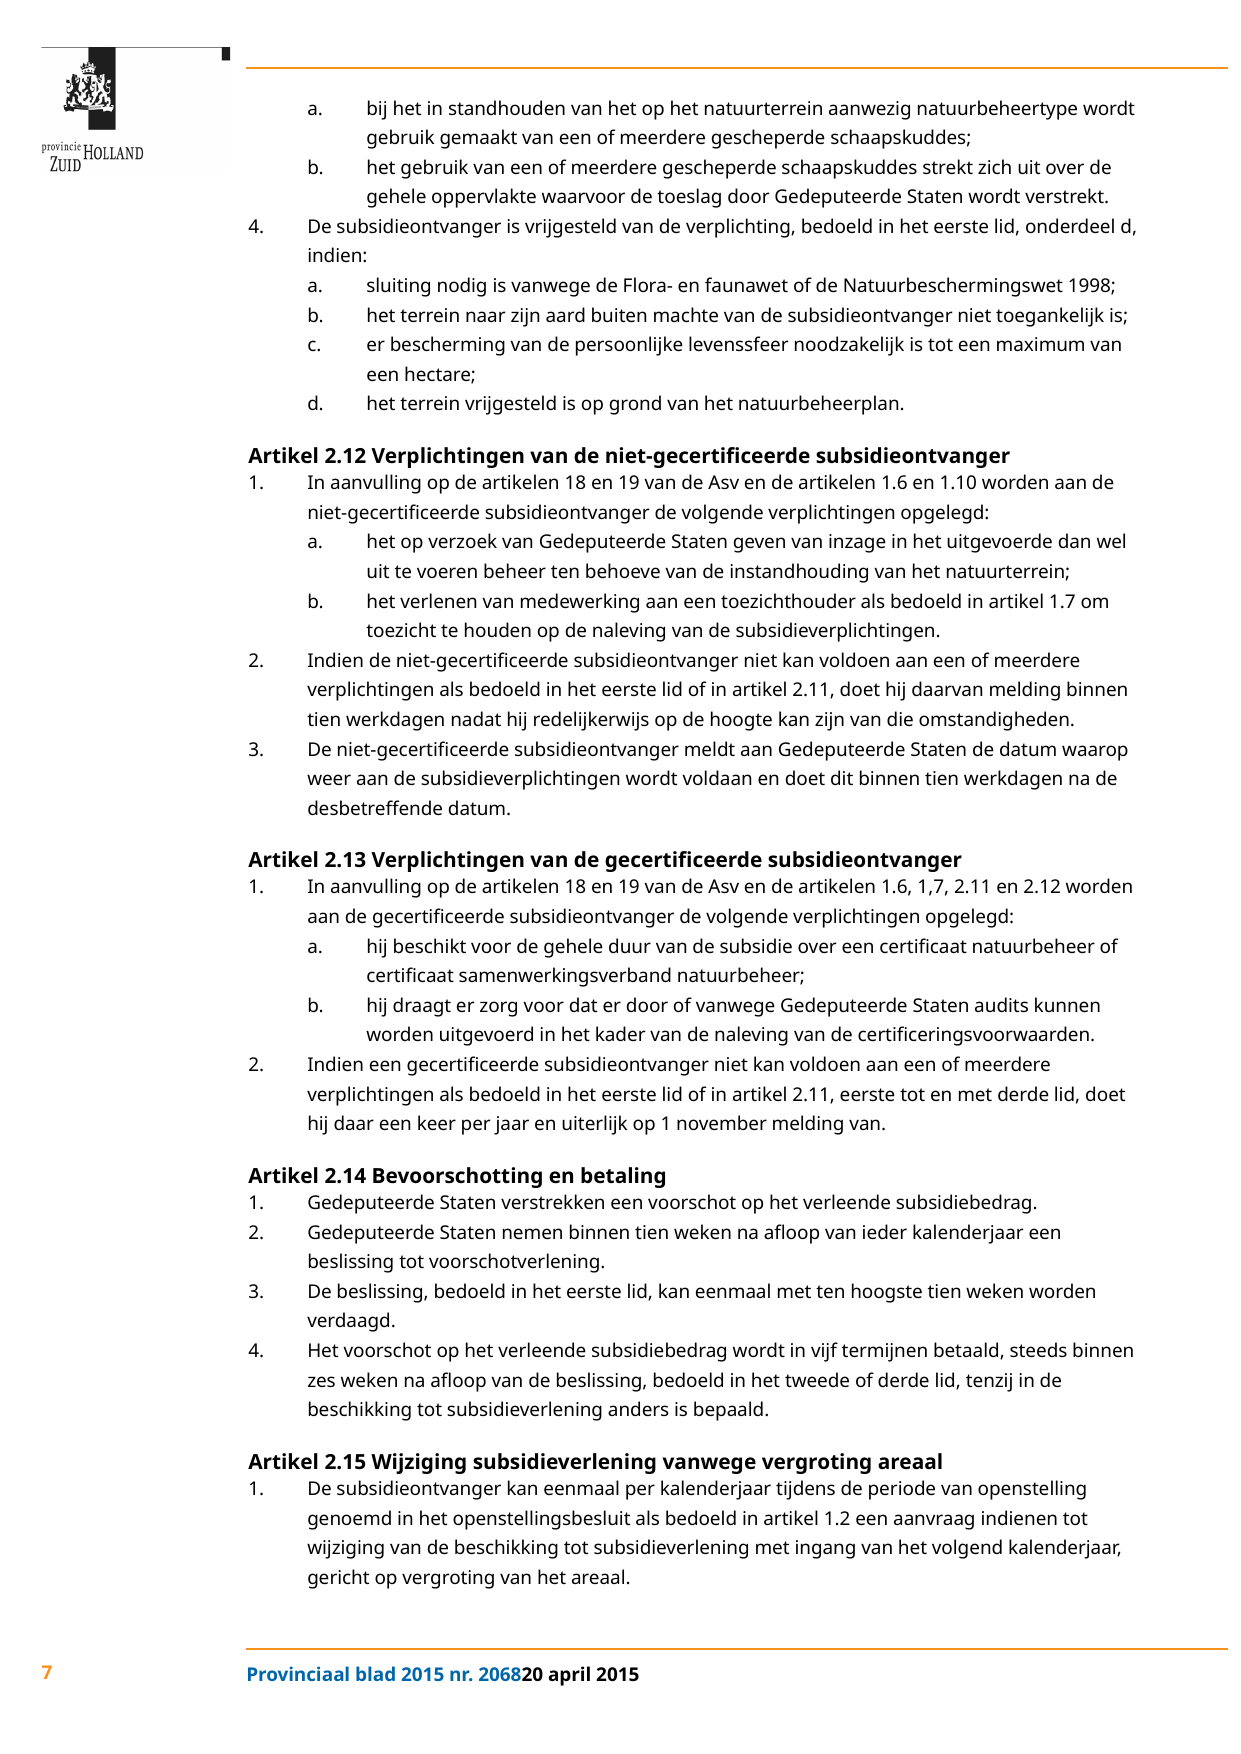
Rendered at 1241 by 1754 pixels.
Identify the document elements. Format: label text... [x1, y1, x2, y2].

text Artikel 2.12 Verplichtingen van de niet-gecertificeerde subsidieontvanger [248, 441, 1152, 469]
list Het voorschot op het verleende subsidiebedrag wordt in vijf termijnen betaald, steeds binnen zes weken na afloop van de beslissing, bedoeld in het tweede of derde lid, tenzij in de beschikking tot subsidieverlening anders is bepaald. [248, 1337, 1152, 1422]
list bij het in standhouden van het op het natuurterrein aanwezig natuurbeheertype wordt gebruik gemaakt van een of meerdere gescheperde schaapskuddes; [307, 95, 1152, 150]
list In aanvulling op de artikelen 18 en 19 van de Asv en de artikelen 1.6, 1,7, 2.11 en 2.12 worden aan de gecertificeerde subsidieontvanger de volgende verplichtingen opgelegd: [248, 874, 1152, 929]
list Indien de niet-gecertificeerde subsidieontvanger niet kan voldoen aan een of meerdere verplichtingen als bedoeld in het eerste lid of in artikel 2.11, doet hij daarvan melding binnen tien werkdagen nadat hij redelijkerwijs op de hoogte kan zijn van die omstandigheden. [248, 647, 1152, 732]
list De niet-gecertificeerde subsidieontvanger meldt aan Gedeputeerde Staten de datum waarop weer aan de subsidieverplichtingen wordt voldaan en doet dit binnen tien werkdagen na de desbetreffende datum. [248, 736, 1152, 821]
list Gedeputeerde Staten nemen binnen tien weken na afloop van ieder kalenderjaar een beslissing tot voorschotverlening. [248, 1219, 1152, 1274]
list De beslissing, bedoeld in het eerste lid, kan eenmaal met ten hoogste tien weken worden verdaagd. [248, 1278, 1152, 1333]
list het gebruik van een of meerdere gescheperde schaapskuddes strekt zich uit over de gehele oppervlakte waarvoor de toeslag door Gedeputeerde Staten wordt verstrekt. [307, 154, 1152, 209]
list De subsidieontvanger is vrijgesteld van de verplichting, bedoeld in het eerste lid, onderdeel d, indien: [248, 213, 1152, 268]
list het verlenen van medewerking aan een toezichthouder als bedoeld in artikel 1.7 om toezicht te houden op de naleving van de subsidieverplichtingen. [307, 588, 1152, 643]
list hij draagt er zorg voor dat er door of vanwege Gedeputeerde Staten audits kunnen worden uitgevoerd in het kader van de naleving van de certificeringsvoorwaarden. [307, 992, 1152, 1047]
list sluiting nodig is vanwege de Flora- en faunawet of de Natuurbeschermingswet 1998; [307, 272, 1152, 298]
list het terrein naar zijn aard buiten machte van de subsidieontvanger niet toegankelijk is; [307, 302, 1152, 328]
list De subsidieontvanger kan eenmaal per kalenderjaar tijdens de periode van openstelling genoemd in het openstellingsbesluit als bedoeld in artikel 1.2 een aanvraag indienen tot wijziging van de beschikking tot subsidieverlening met ingang van het volgend kalenderjaar, gericht op vergroting van het areaal. [248, 1475, 1152, 1590]
list er bescherming van de persoonlijke levenssfeer noodzakelijk is tot een maximum van een hectare; [307, 331, 1152, 387]
text Artikel 2.15 Wijziging subsidieverlening vanwege vergroting areaal [248, 1447, 1152, 1475]
picture [41, 47, 231, 172]
text Artikel 2.14 Bevoorschotting en betaling [248, 1161, 1152, 1189]
list het terrein vrijgesteld is op grond van het natuurbeheerplan. [307, 391, 1152, 416]
list hij beschikt voor de gehele duur van de subsidie over een certificaat natuurbeheer of certificaat samenwerkingsverband natuurbeheer; [307, 933, 1152, 988]
list Gedeputeerde Staten verstrekken een voorschot op het verleende subsidiebedrag. [248, 1189, 1152, 1215]
list Indien een gecertificeerde subsidieontvanger niet kan voldoen aan een of meerdere verplichtingen als bedoeld in het eerste lid of in artikel 2.11, eerste tot en met derde lid, doet hij daar een keer per jaar en uiterlijk op 1 november melding van. [248, 1051, 1152, 1136]
list In aanvulling op de artikelen 18 en 19 van de Asv en de artikelen 1.6 en 1.10 worden aan de niet-gecertificeerde subsidieontvanger de volgende verplichtingen opgelegd: [248, 469, 1152, 525]
list het op verzoek van Gedeputeerde Staten geven van inzage in het uitgevoerde dan wel uit te voeren beheer ten behoeve van de instandhouding van het natuurterrein; [307, 529, 1152, 584]
text Artikel 2.13 Verplichtingen van de gecertificeerde subsidieontvanger [248, 845, 1152, 874]
